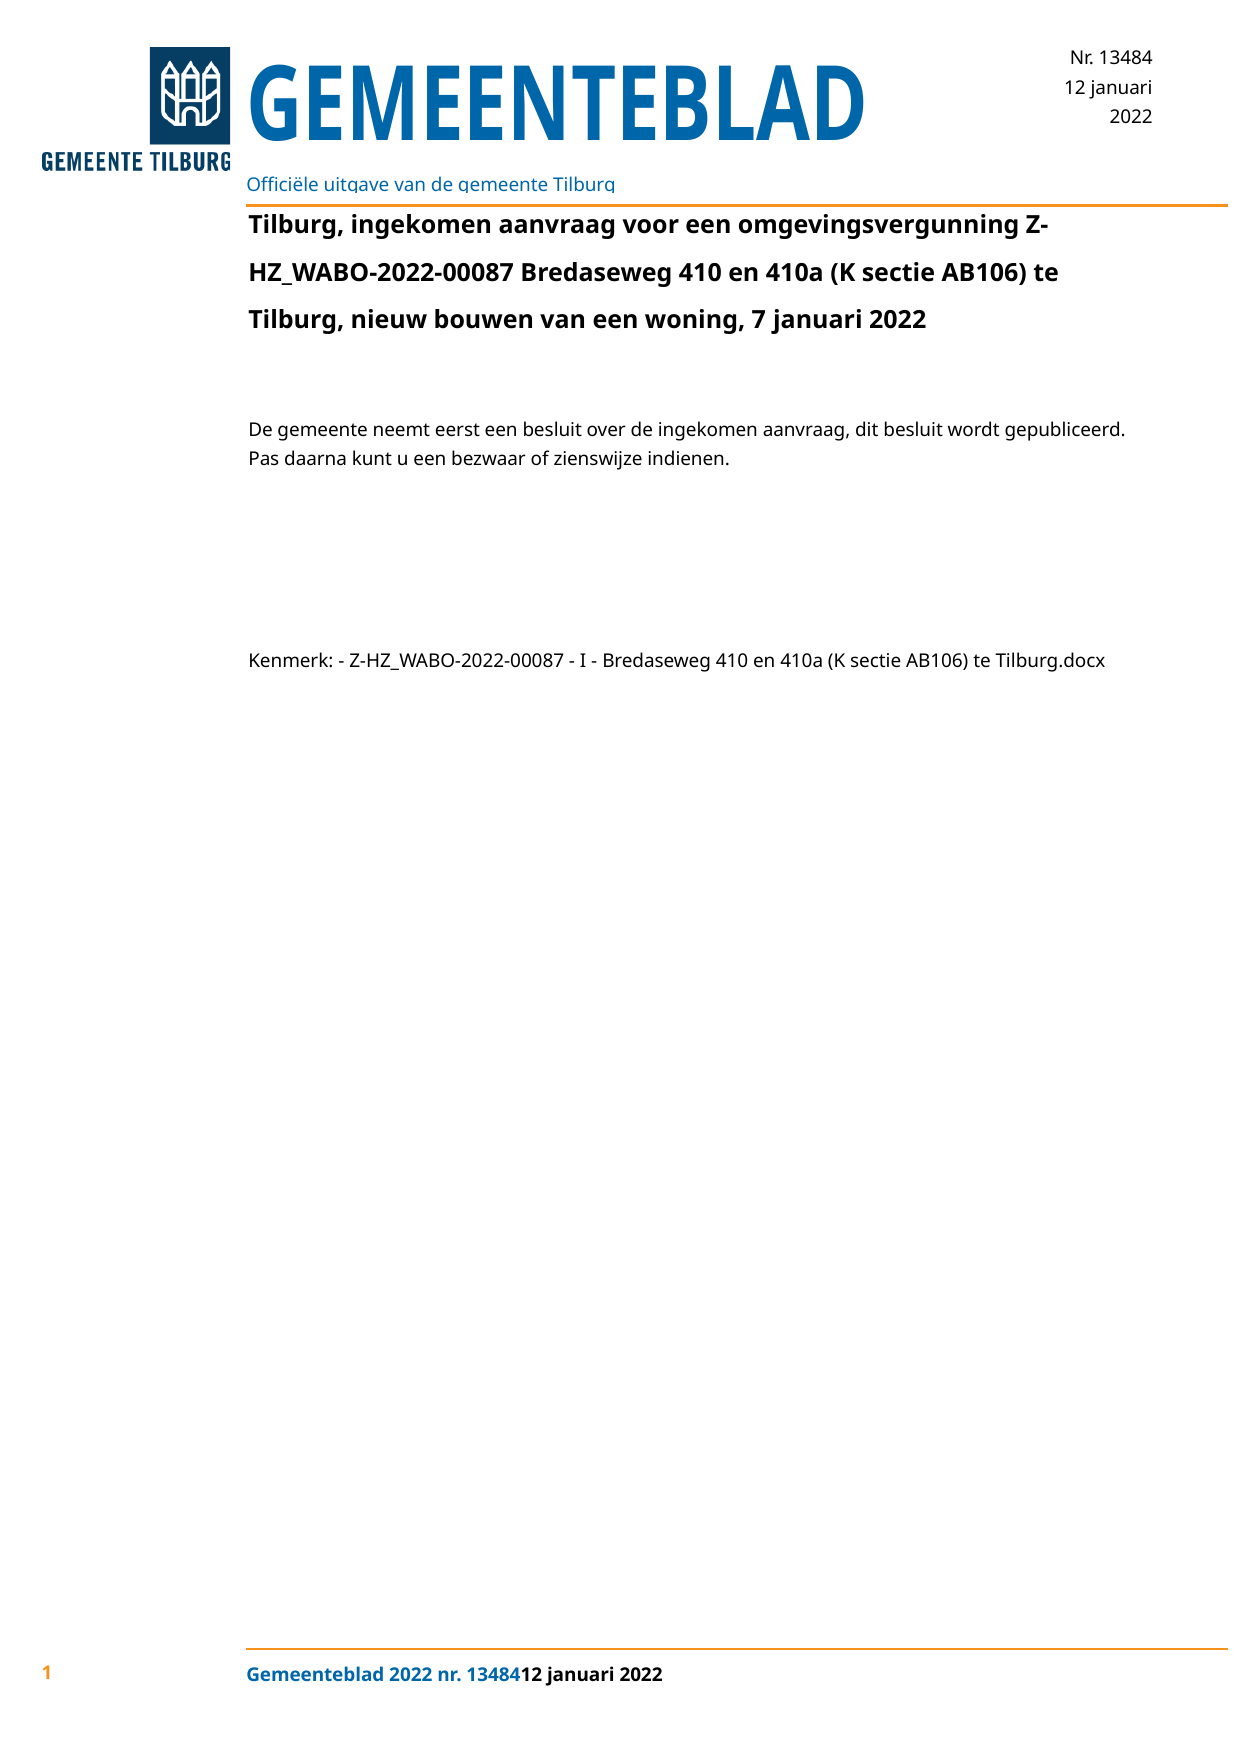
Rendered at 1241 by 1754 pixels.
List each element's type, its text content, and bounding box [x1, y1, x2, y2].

text De gemeente neemt eerst een besluit over de ingekomen aanvraag, dit besluit wordt gepubliceerd. Pas daarna kunt u een bezwaar of zienswijze indienen. [248, 416, 1152, 471]
picture [41, 47, 231, 172]
text Tilburg, ingekomen aanvraag voor een omgevingsvergunning Z-HZ_WABO-2022-00087 Bredaseweg 410 en 410a (K sectie AB106) te Tilburg, nieuw bouwen van een woning, 7 januari 2022 [248, 207, 1152, 336]
text Kenmerk: - Z-HZ_WABO-2022-00087 - I - Bredaseweg 410 en 410a (K sectie AB106) te Tilburg.docx [248, 647, 1152, 673]
